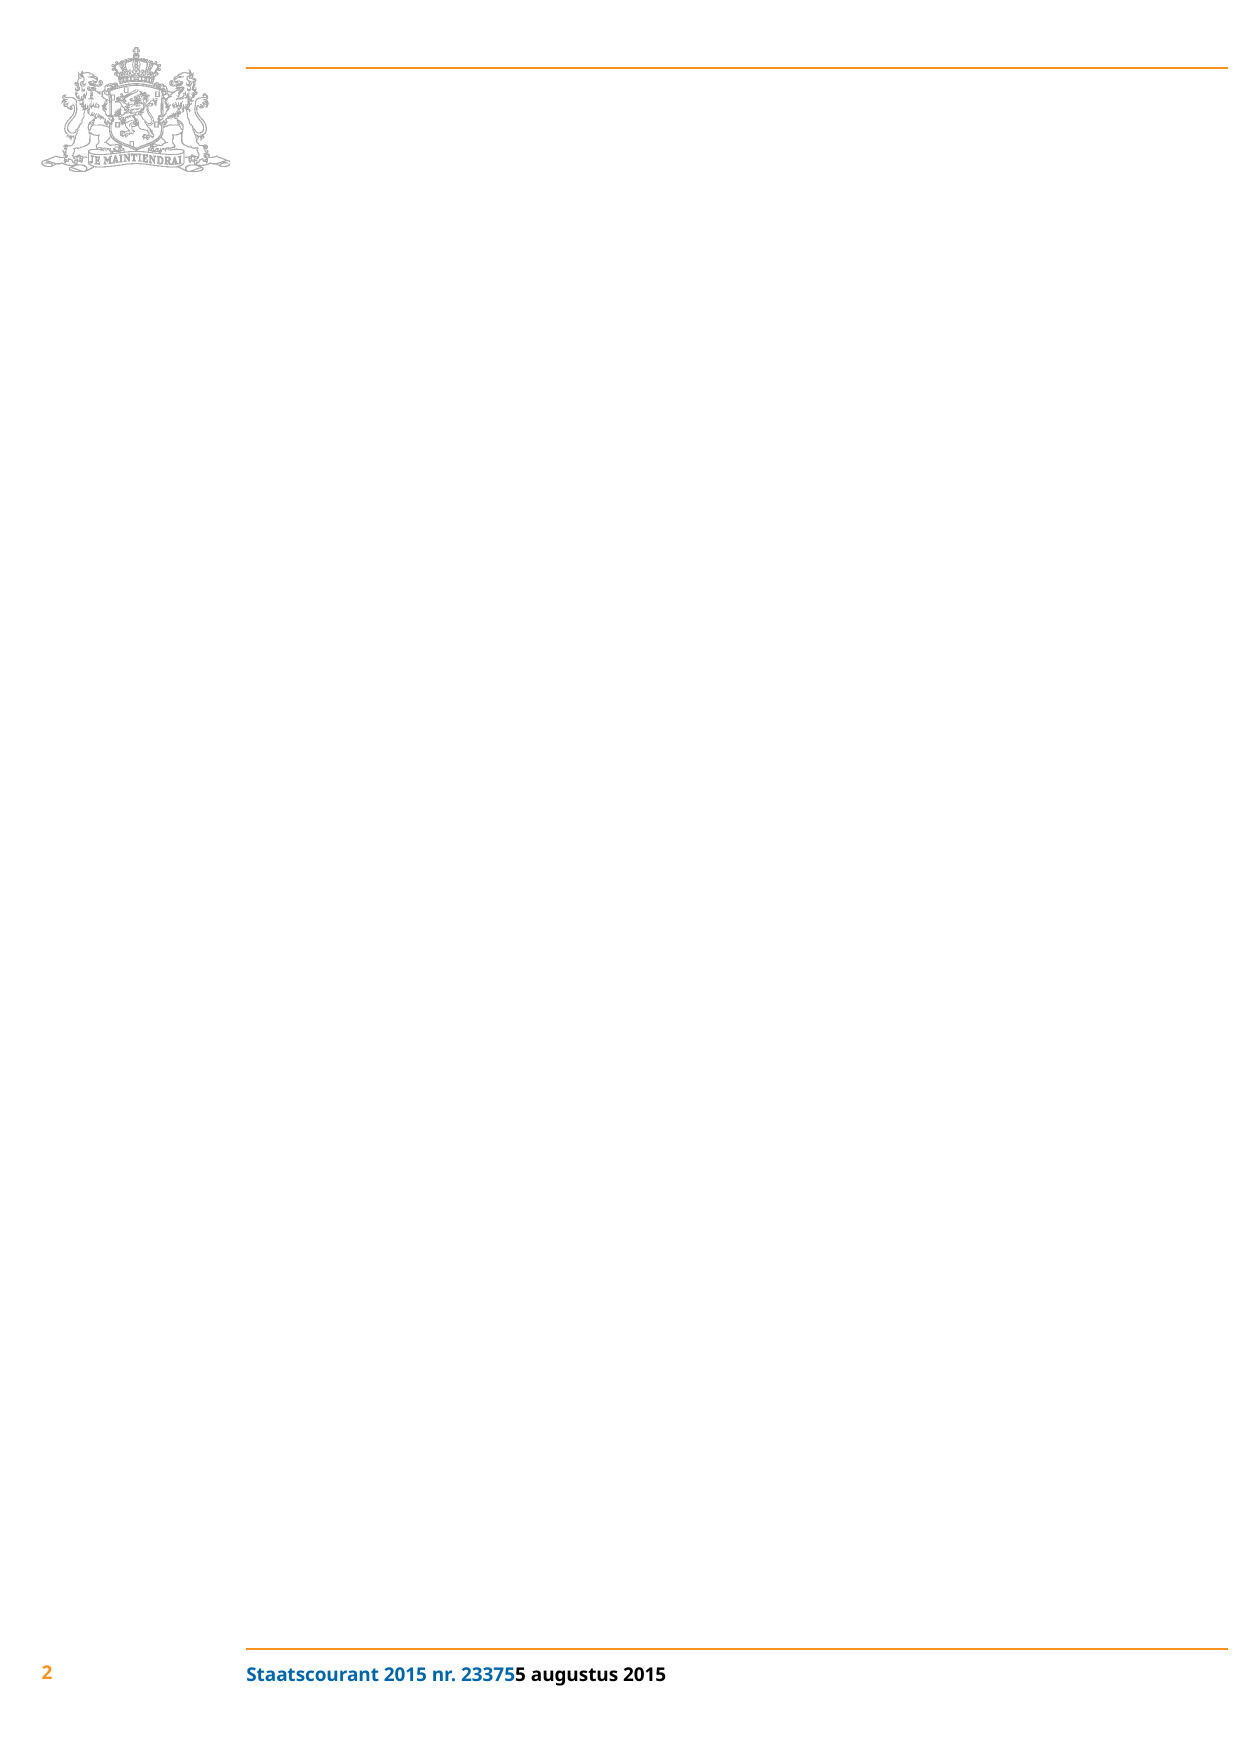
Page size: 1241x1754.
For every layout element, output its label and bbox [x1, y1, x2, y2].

picture [41, 47, 231, 172]
